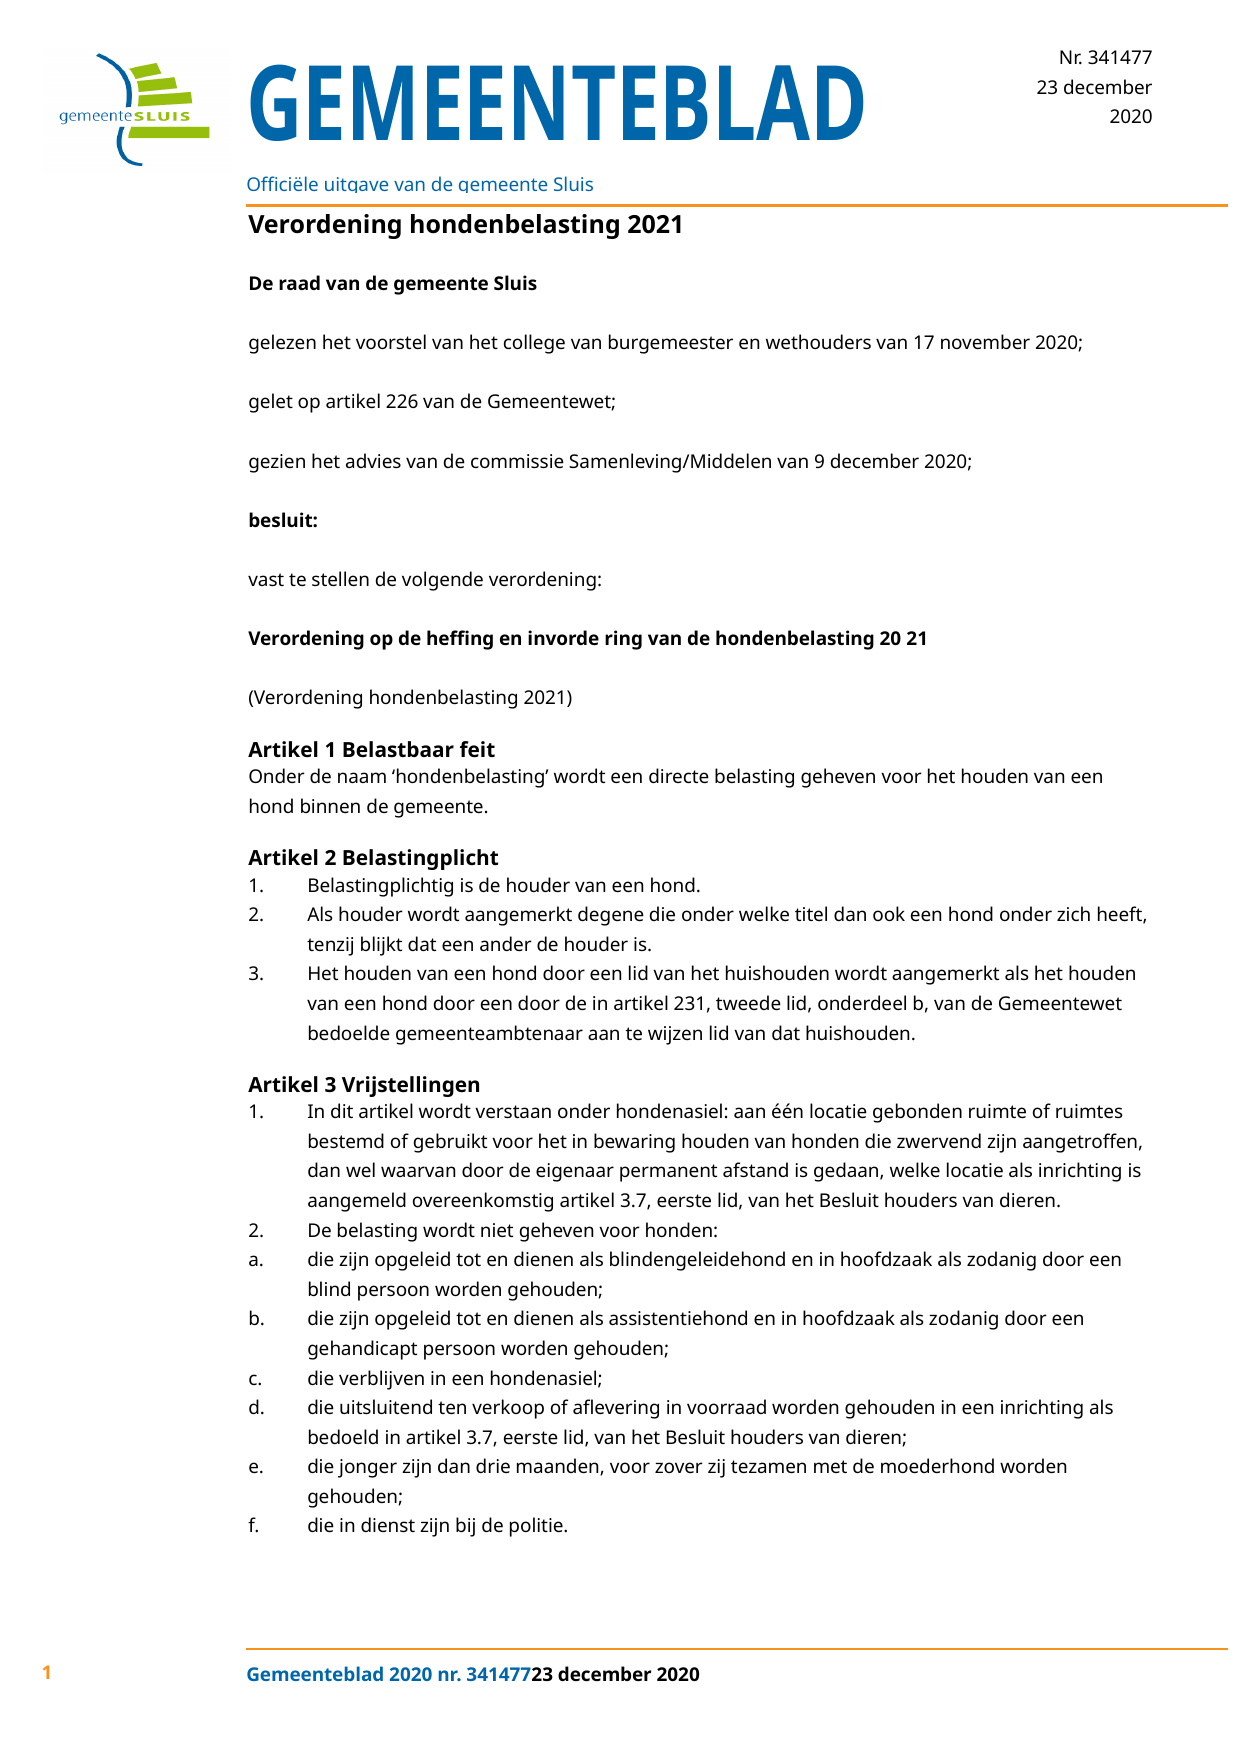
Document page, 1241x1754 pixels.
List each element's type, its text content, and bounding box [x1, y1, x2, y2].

list Belastingplichtig is de houder van een hond. [248, 872, 1152, 897]
text vast te stellen de volgende verordening: [248, 566, 1152, 592]
text De raad van de gemeente Sluis [248, 270, 1152, 296]
text gelet op artikel 226 van de Gemeentewet; [248, 389, 1152, 414]
list die jonger zijn dan drie maanden, voor zover zij tezamen met de moederhond worden gehouden; [248, 1453, 1152, 1509]
text Verordening hondenbelasting 2021 [248, 207, 1152, 241]
text (Verordening hondenbelasting 2021) [248, 684, 1152, 710]
text gezien het advies van de commissie Samenleving/Middelen van 9 december 2020; [248, 448, 1152, 473]
list Als houder wordt aangemerkt degene die onder welke titel dan ook een hond onder zich heeft, tenzij blijkt dat een ander de houder is. [248, 901, 1152, 957]
text besluit: [248, 507, 1152, 533]
text Artikel 3 Vrijstellingen [248, 1070, 1152, 1098]
list die zijn opgeleid tot en dienen als assistentiehond en in hoofdzaak als zodanig door een gehandicapt persoon worden gehouden; [248, 1306, 1152, 1361]
list die verblijven in een hondenasiel; [248, 1365, 1152, 1391]
list die in dienst zijn bij de politie. [248, 1513, 1152, 1538]
text gelezen het voorstel van het college van burgemeester en wethouders van 17 november 2020; [248, 329, 1152, 355]
list In dit artikel wordt verstaan onder hondenasiel: aan één locatie gebonden ruimte of ruimtes bestemd of gebruikt voor het in bewaring houden van honden die zwervend zijn aangetroffen, dan wel waarvan door de eigenaar permanent afstand is gedaan, welke locatie als inrichting is aangemeld overeenkomstig artikel 3.7, eerste lid, van het Besluit houders van dieren. [248, 1098, 1152, 1213]
list De belasting wordt niet geheven voor honden: [248, 1217, 1152, 1243]
text Verordening op de heffing en invorde ring van de hondenbelasting 20 21 [248, 625, 1152, 651]
text Onder de naam ‘hondenbelasting’ wordt een directe belasting geheven voor het houden van een hond binnen de gemeente. [248, 763, 1152, 819]
text Artikel 2 Belastingplicht [248, 843, 1152, 872]
list Het houden van een hond door een lid van het huishouden wordt aangemerkt als het houden van een hond door een door de in artikel 231, tweede lid, onderdeel b, van de Gemeentewet bedoelde gemeenteambtenaar aan te wijzen lid van dat huishouden. [248, 961, 1152, 1045]
text Artikel 1 Belastbaar feit [248, 735, 1152, 763]
list die zijn opgeleid tot en dienen als blindengeleidehond en in hoofdzaak als zodanig door een blind persoon worden gehouden; [248, 1246, 1152, 1302]
picture [41, 47, 231, 172]
list die uitsluitend ten verkoop of aflevering in voorraad worden gehouden in een inrichting als bedoeld in artikel 3.7, eerste lid, van het Besluit houders van dieren; [248, 1394, 1152, 1450]
